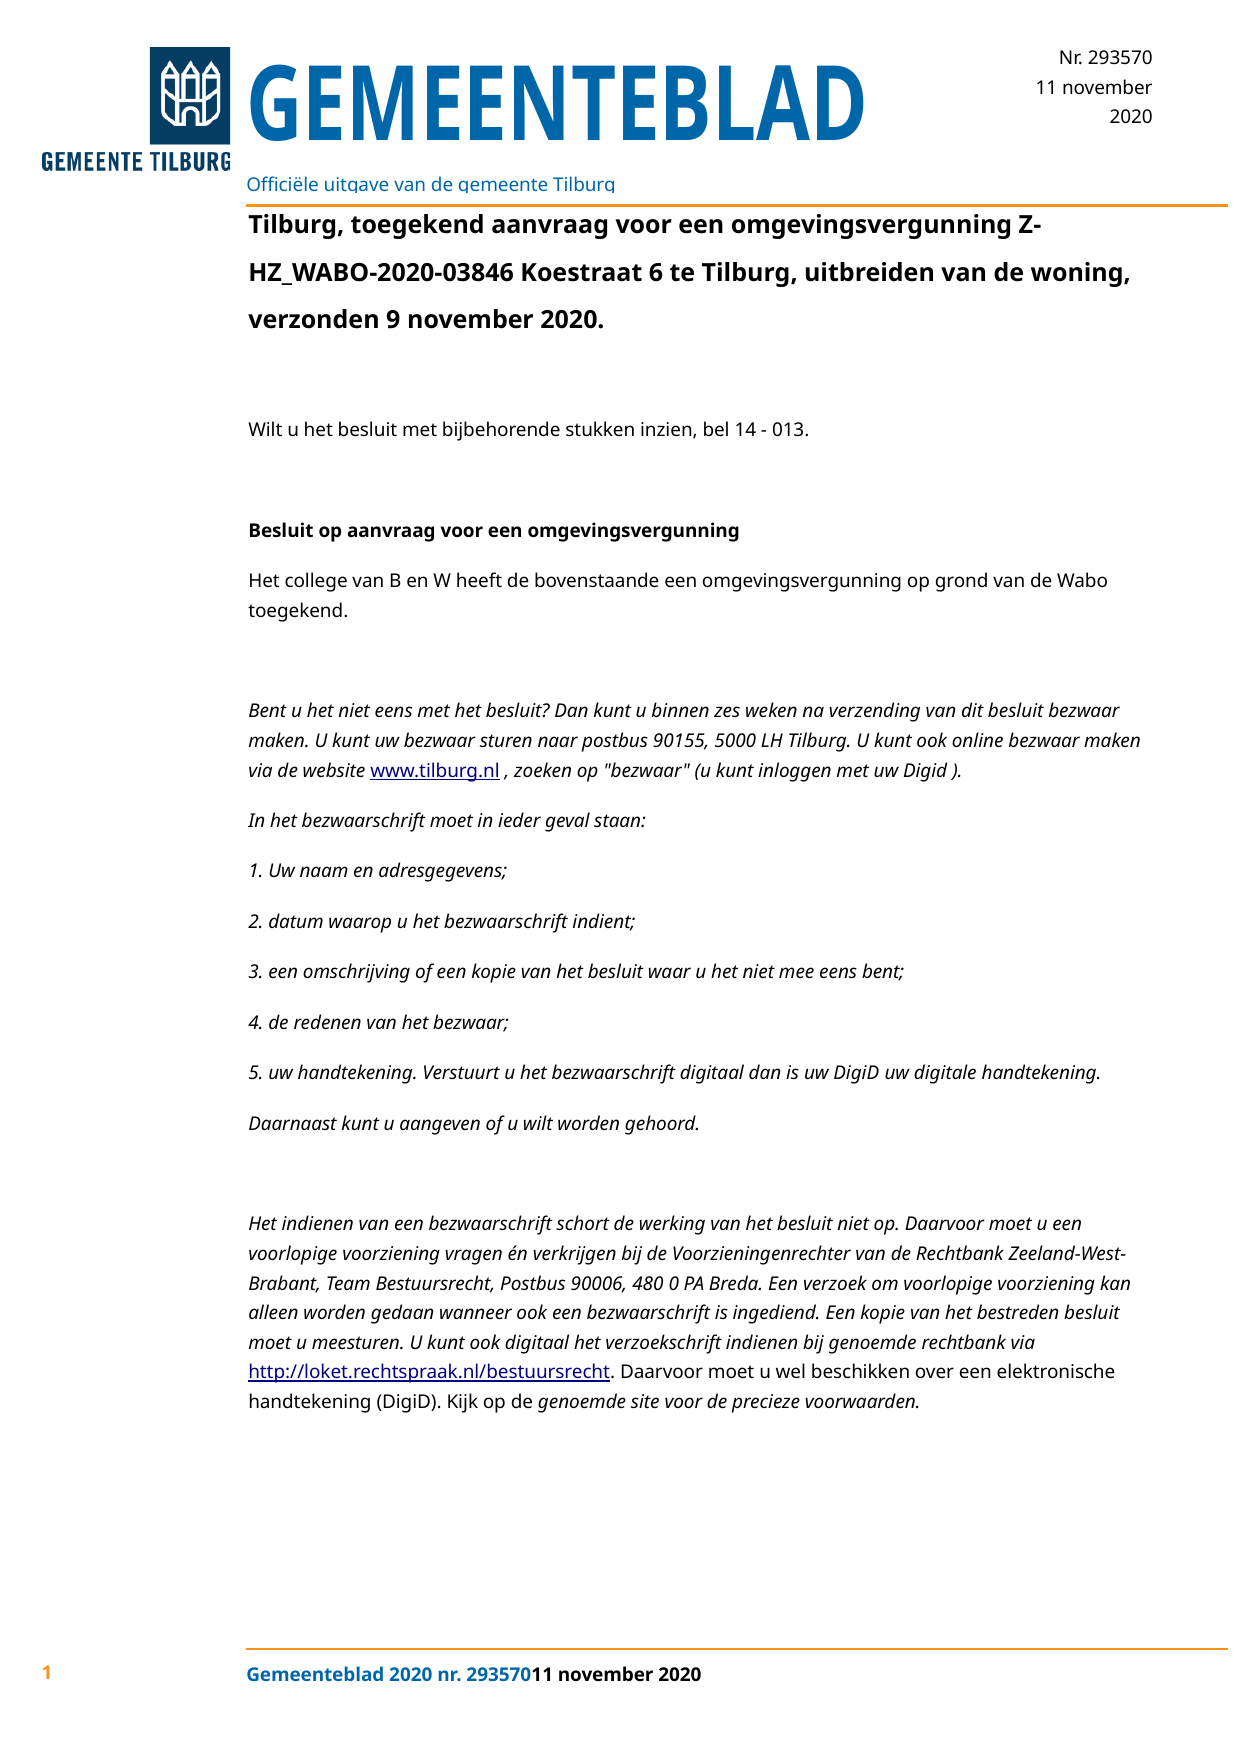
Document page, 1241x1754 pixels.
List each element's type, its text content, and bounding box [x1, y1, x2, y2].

text 3. een omschrijving of een kopie van het besluit waar u het niet mee eens bent; [248, 958, 1152, 984]
text Bent u het niet eens met het besluit? Dan kunt u binnen zes weken na verzending van dit besluit bezwaar maken. U kunt uw bezwaar sturen naar postbus 90155, 5000 LH Tilburg. U kunt ook online bezwaar maken via de website www.tilburg.nl , zoeken op "bezwaar" (u kunt inloggen met uw Digid ). [248, 698, 1152, 782]
text 1. Uw naam en adresgegevens; [248, 858, 1152, 883]
text 4. de redenen van het bezwaar; [248, 1009, 1152, 1034]
picture [41, 47, 231, 172]
text Besluit op aanvraag voor een omgevingsvergunning [248, 517, 1152, 542]
text 5. uw handtekening. Verstuurt u het bezwaarschrift digitaal dan is uw DigiD uw digitale handtekening. [248, 1059, 1152, 1085]
text Wilt u het besluit met bijbehorende stukken inzien, bel 14 - 013. [248, 416, 1152, 442]
text 2. datum waarop u het bezwaarschrift indient; [248, 908, 1152, 934]
text Tilburg, toegekend aanvraag voor een omgevingsvergunning Z-HZ_WABO-2020-03846 Koestraat 6 te Tilburg, uitbreiden van de woning, verzonden 9 november 2020. [248, 207, 1152, 336]
text Daarnaast kunt u aangeven of u wilt worden gehoord. [248, 1110, 1152, 1135]
text Het college van B en W heeft de bovenstaande een omgevingsvergunning op grond van de Wabo toegekend. [248, 567, 1152, 622]
text Het indienen van een bezwaarschrift schort de werking van het besluit niet op. Daarvoor moet u een voorlopige voorziening vragen én verkrijgen bij de Voorzieningenrechter van de Rechtbank Zeeland-West-Brabant, Team Bestuursrecht, Postbus 90006, 480 0 PA Breda. Een verzoek om voorlopige voorziening kan alleen worden gedaan wanneer ook een bezwaarschrift is ingediend. Een kopie van het bestreden besluit moet u meesturen. U kunt ook digitaal het verzoekschrift indienen bij genoemde rechtbank via http://loket.rechtspraak.nl/bestuursrecht. Daarvoor moet u wel beschikken over een elektronische handtekening (DigiD). Kijk op de genoemde site voor de precieze voorwaarden. [248, 1211, 1152, 1414]
text In het bezwaarschrift moet in ieder geval staan: [248, 807, 1152, 833]
